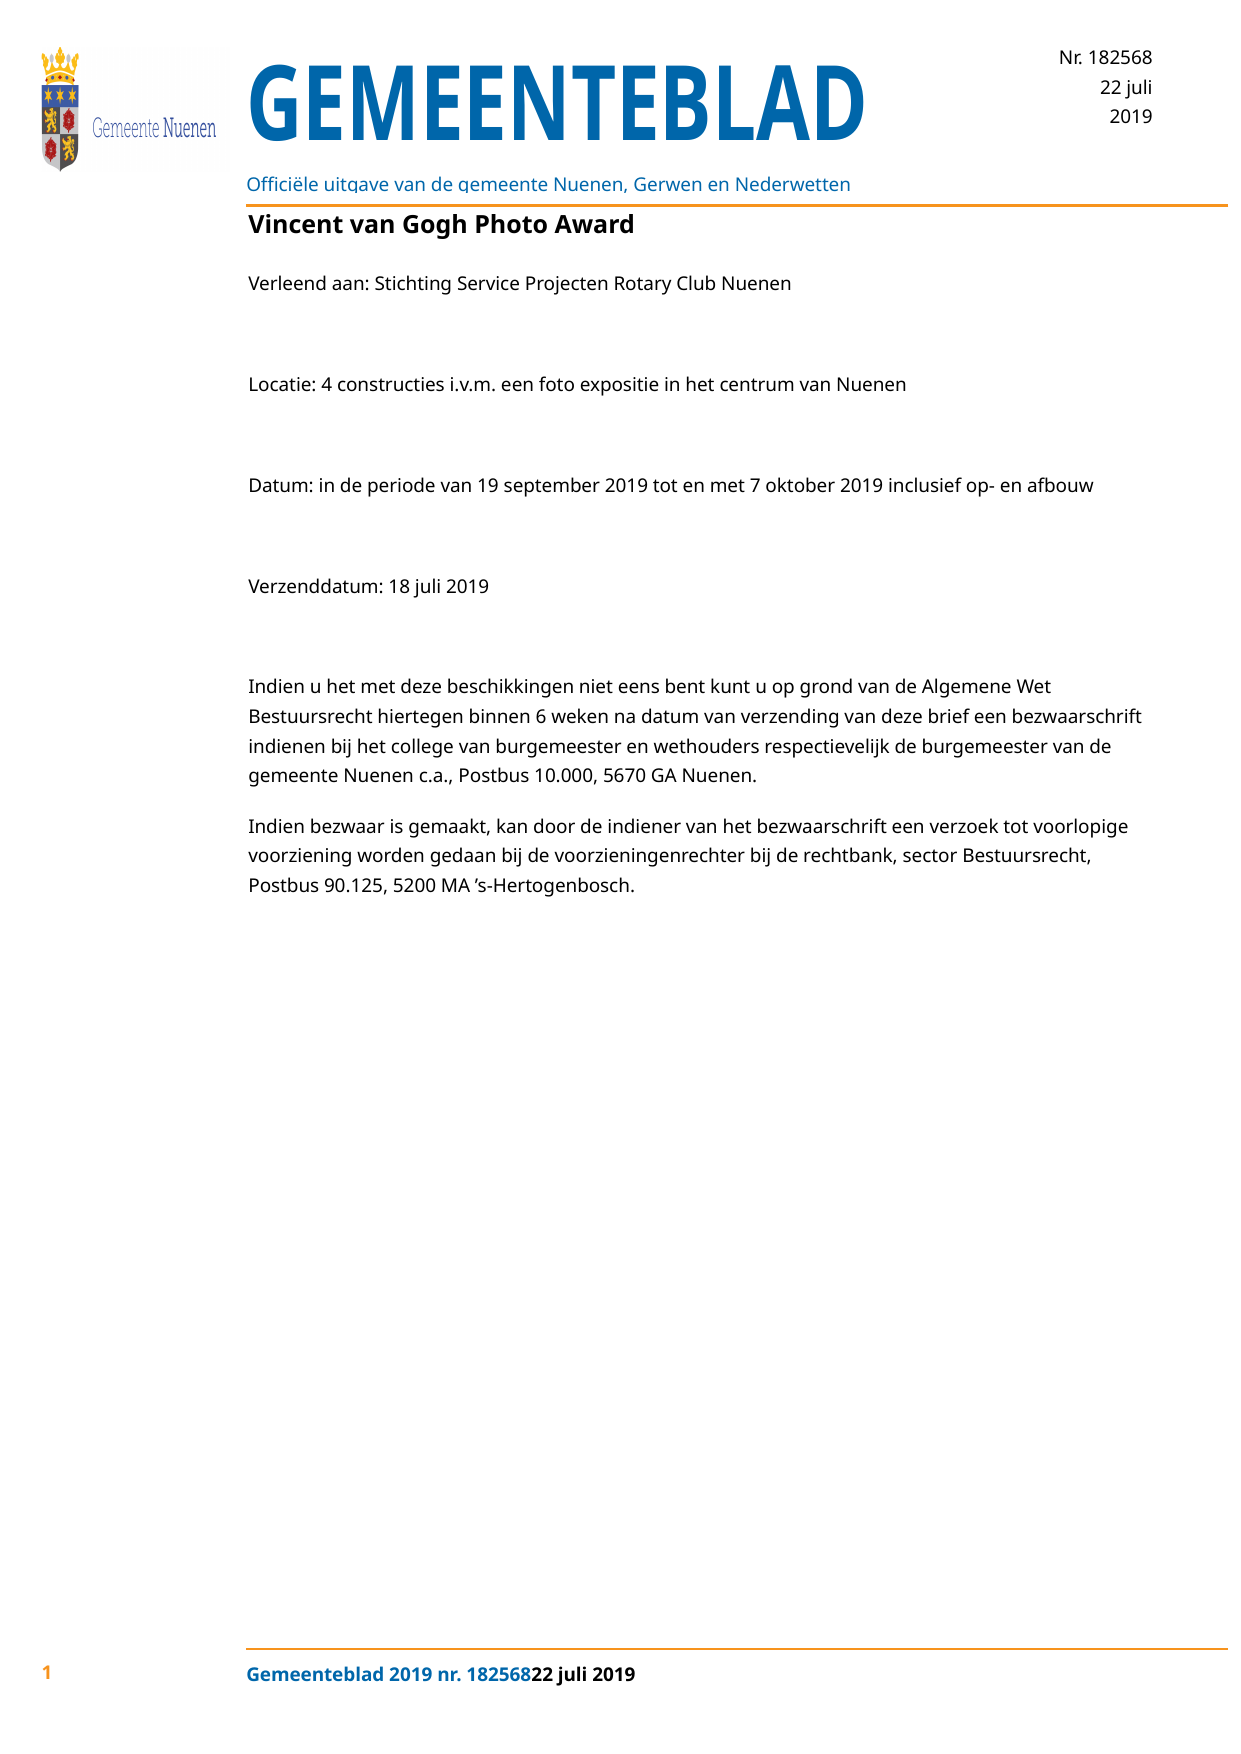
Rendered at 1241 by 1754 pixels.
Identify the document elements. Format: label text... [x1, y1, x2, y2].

text Verzenddatum: 18 juli 2019 [248, 573, 1152, 598]
text Vincent van Gogh Photo Award [248, 207, 1152, 241]
picture [41, 47, 231, 172]
text Verleend aan: Stichting Service Projecten Rotary Club Nuenen [248, 270, 1152, 296]
text Datum: in de periode van 19 september 2019 tot en met 7 oktober 2019 inclusief op- en afbouw [248, 472, 1152, 498]
text Locatie: 4 constructies i.v.m. een foto expositie in het centrum van Nuenen [248, 371, 1152, 397]
text Indien bezwaar is gemaakt, kan door de indiener van het bezwaarschrift een verzoek tot voorlopige voorziening worden gedaan bij de voorzieningenrechter bij de rechtbank, sector Bestuursrecht, Postbus 90.125, 5200 MA ’s-Hertogenbosch. [248, 813, 1152, 898]
text Indien u het met deze beschikkingen niet eens bent kunt u op grond van de Algemene Wet Bestuursrecht hiertegen binnen 6 weken na datum van verzending van deze brief een bezwaarschrift indienen bij het college van burgemeester en wethouders respectievelijk de burgemeester van de gemeente Nuenen c.a., Postbus 10.000, 5670 GA Nuenen. [248, 674, 1152, 788]
